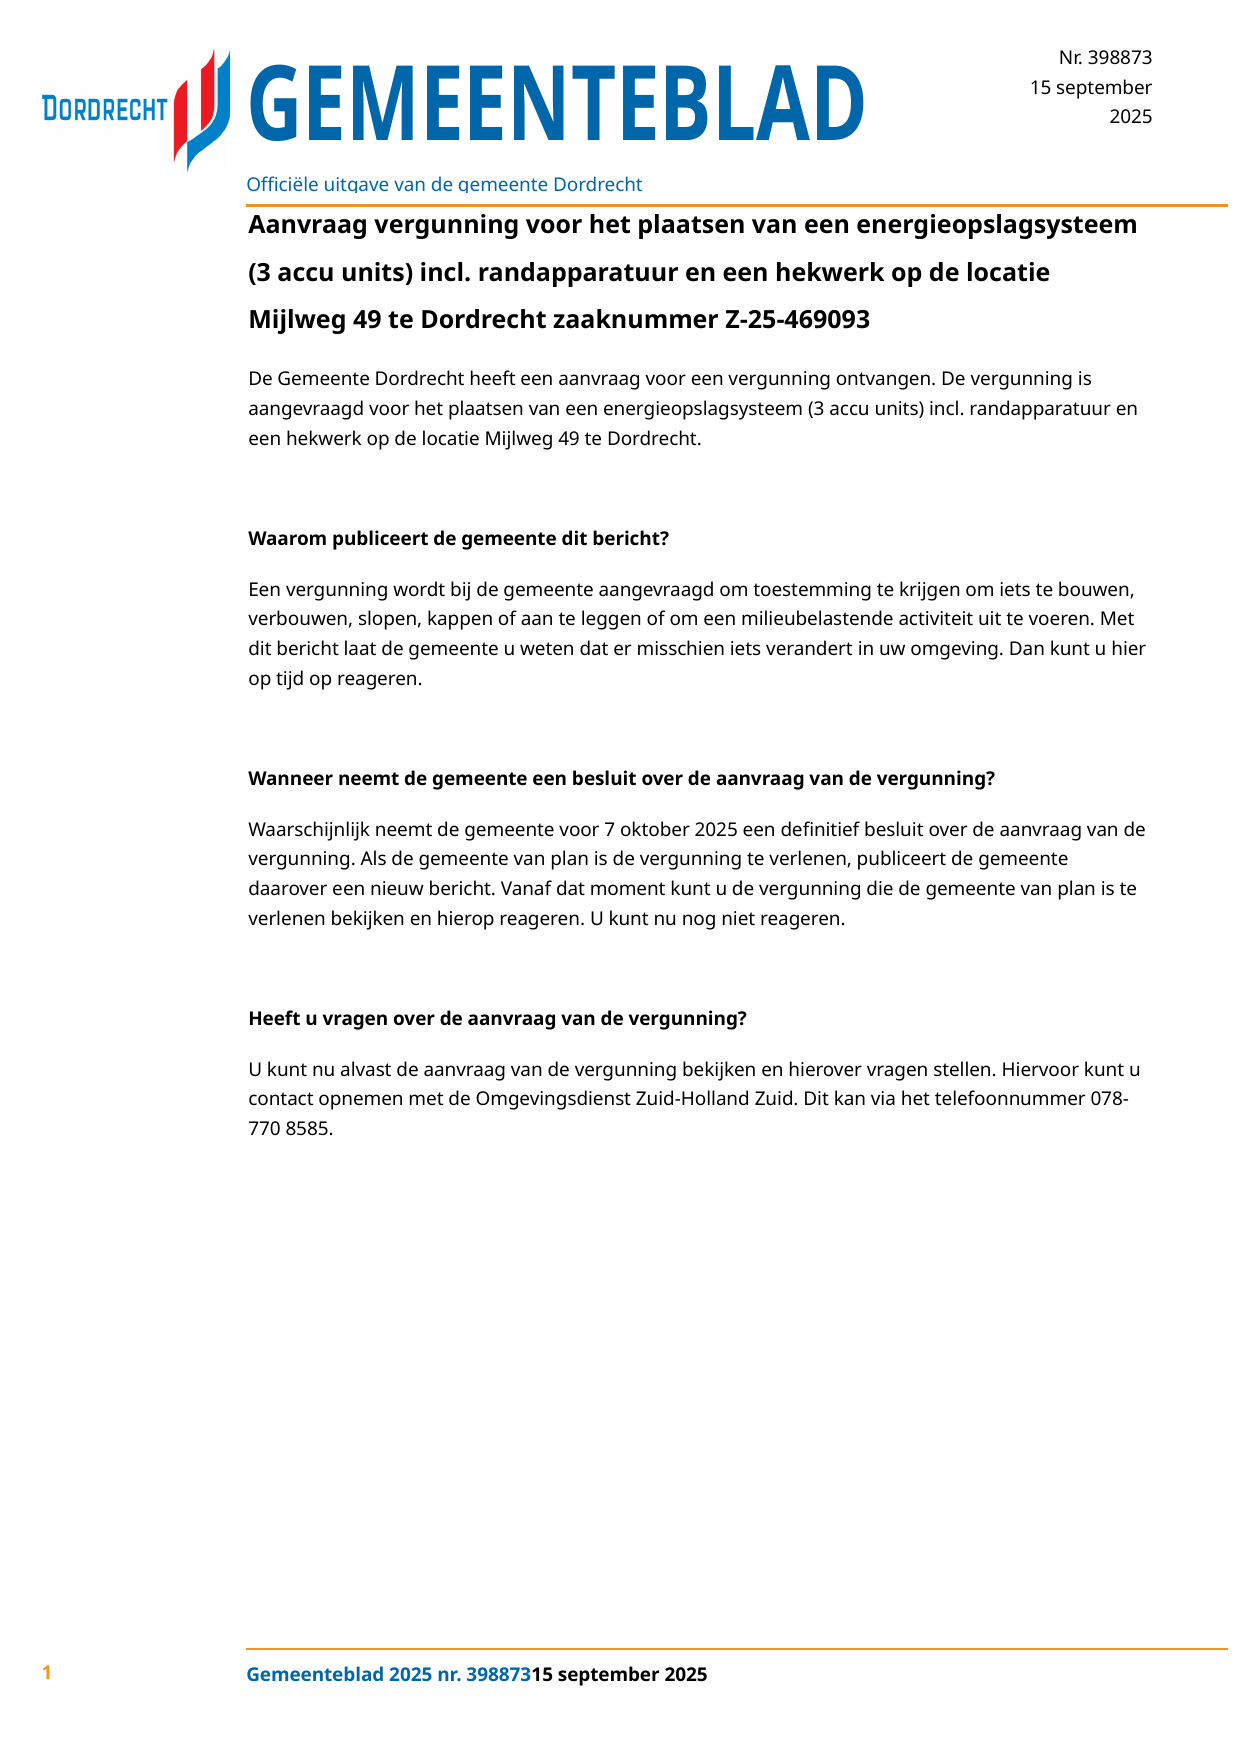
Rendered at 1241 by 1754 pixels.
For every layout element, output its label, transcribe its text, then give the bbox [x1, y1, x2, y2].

picture [41, 47, 231, 172]
text Waarschijnlijk neemt de gemeente voor 7 oktober 2025 een definitief besluit over de aanvraag van de vergunning. Als de gemeente van plan is de vergunning te verlenen, publiceert de gemeente daarover een nieuw bericht. Vanaf dat moment kunt u de vergunning die de gemeente van plan is te verlenen bekijken en hierop reageren. U kunt nu nog niet reageren. [248, 816, 1152, 930]
text Waarom publiceert de gemeente dit bericht? [248, 526, 1152, 551]
text U kunt nu alvast de aanvraag van de vergunning bekijken en hierover vragen stellen. Hiervoor kunt u contact opnemen met de Omgevingsdienst Zuid-Holland Zuid. Dit kan via het telefoonnummer 078-770 8585. [248, 1056, 1152, 1141]
text Aanvraag vergunning voor het plaatsen van een energieopslagsysteem (3 accu units) incl. randapparatuur en een hekwerk op de locatie Mijlweg 49 te Dordrecht zaaknummer Z-25-469093 [248, 207, 1152, 336]
text Een vergunning wordt bij de gemeente aangevraagd om toestemming te krijgen om iets te bouwen, verbouwen, slopen, kappen of aan te leggen of om een milieubelastende activiteit uit te voeren. Met dit bericht laat de gemeente u weten dat er misschien iets verandert in uw omgeving. Dan kunt u hier op tijd op reageren. [248, 576, 1152, 690]
text Wanneer neemt de gemeente een besluit over de aanvraag van de vergunning? [248, 766, 1152, 791]
text Heeft u vragen over de aanvraag van de vergunning? [248, 1006, 1152, 1031]
text De Gemeente Dordrecht heeft een aanvraag voor een vergunning ontvangen. De vergunning is aangevraagd voor het plaatsen van een energieopslagsysteem (3 accu units) incl. randapparatuur en een hekwerk op de locatie Mijlweg 49 te Dordrecht. [248, 366, 1152, 450]
